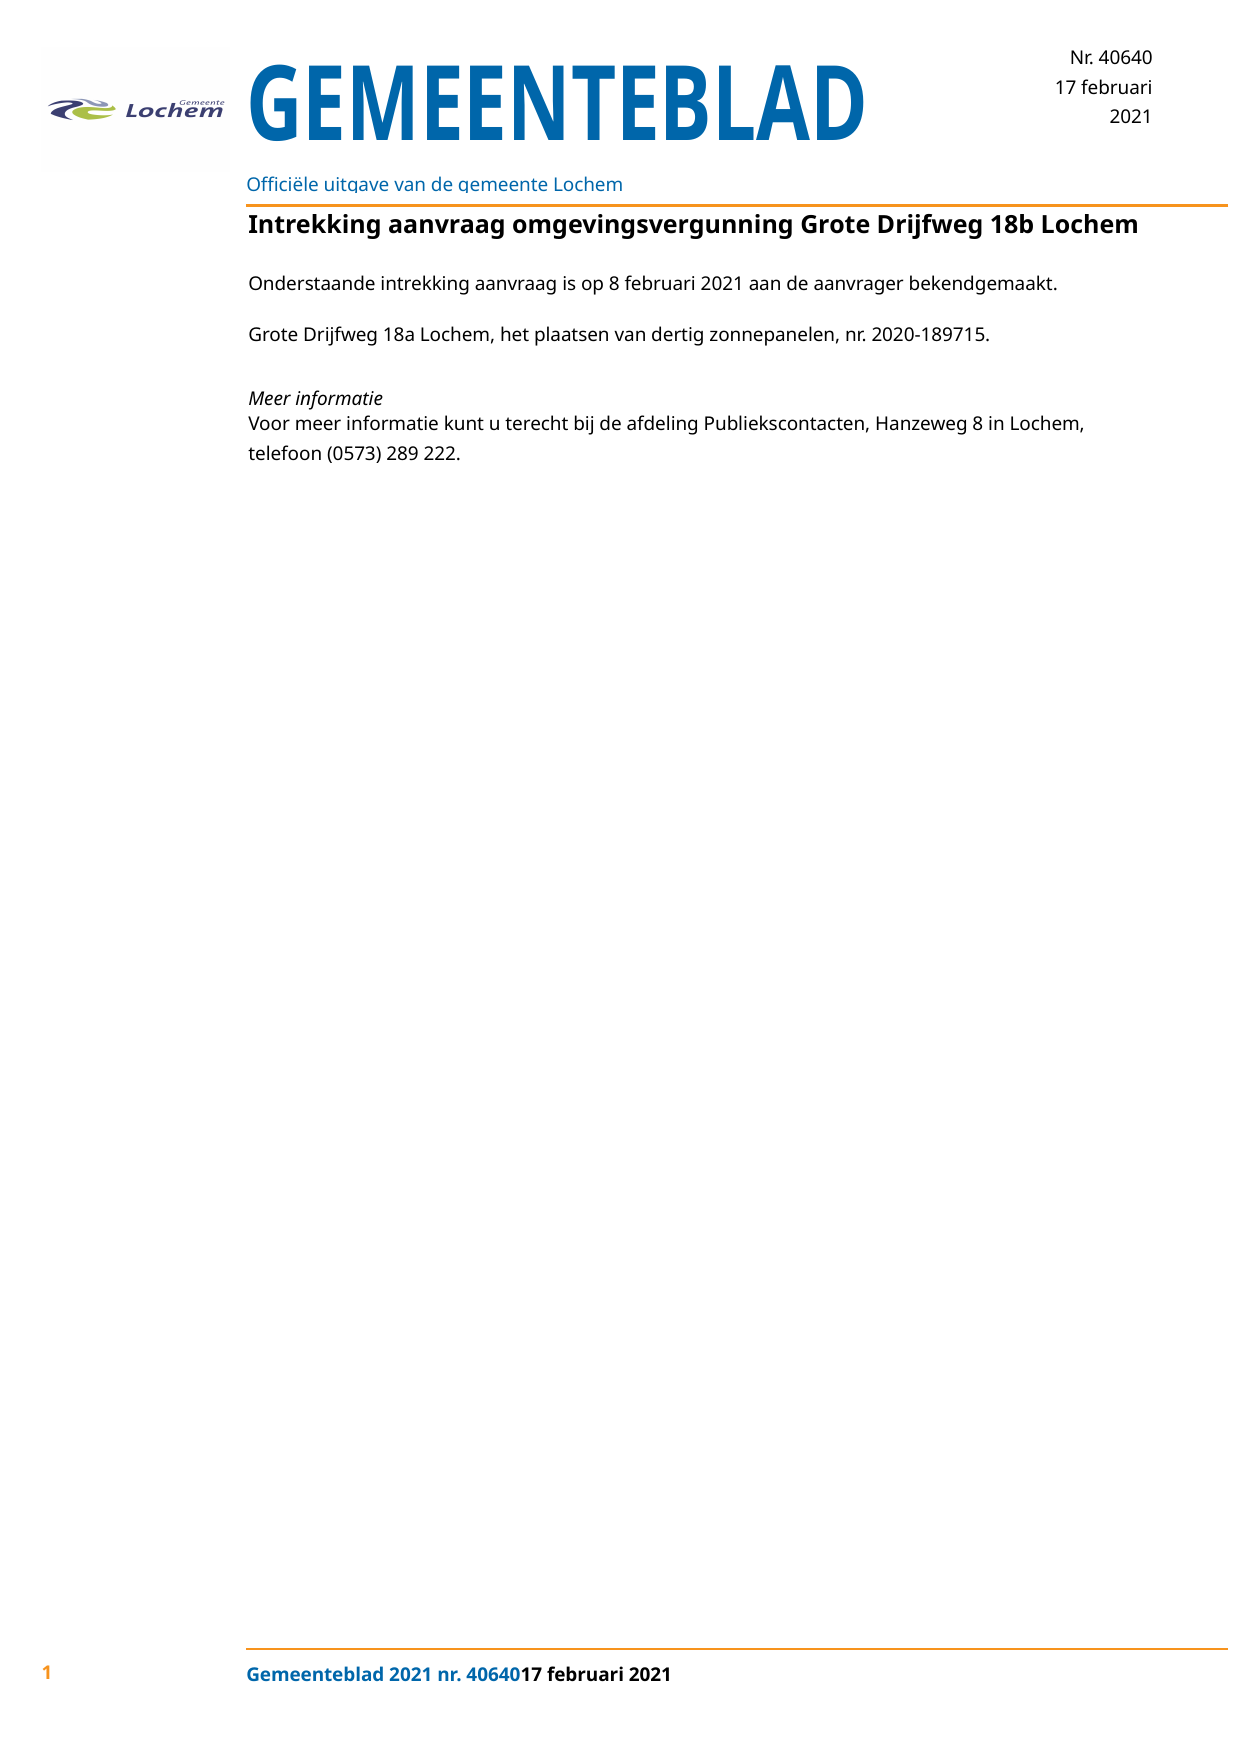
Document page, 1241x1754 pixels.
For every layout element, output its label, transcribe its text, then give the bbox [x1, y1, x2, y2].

text Meer informatie [248, 385, 1152, 410]
text Intrekking aanvraag omgevingsvergunning Grote Drijfweg 18b Lochem [248, 207, 1152, 241]
text Voor meer informatie kunt u terecht bij de afdeling Publiekscontacten, Hanzeweg 8 in Lochem, telefoon (0573) 289 222. [248, 410, 1152, 466]
text Onderstaande intrekking aanvraag is op 8 februari 2021 aan de aanvrager bekendgemaakt. [248, 270, 1152, 296]
picture [41, 47, 231, 172]
text Grote Drijfweg 18a Lochem, het plaatsen van dertig zonnepanelen, nr. 2020-189715. [248, 321, 1152, 346]
